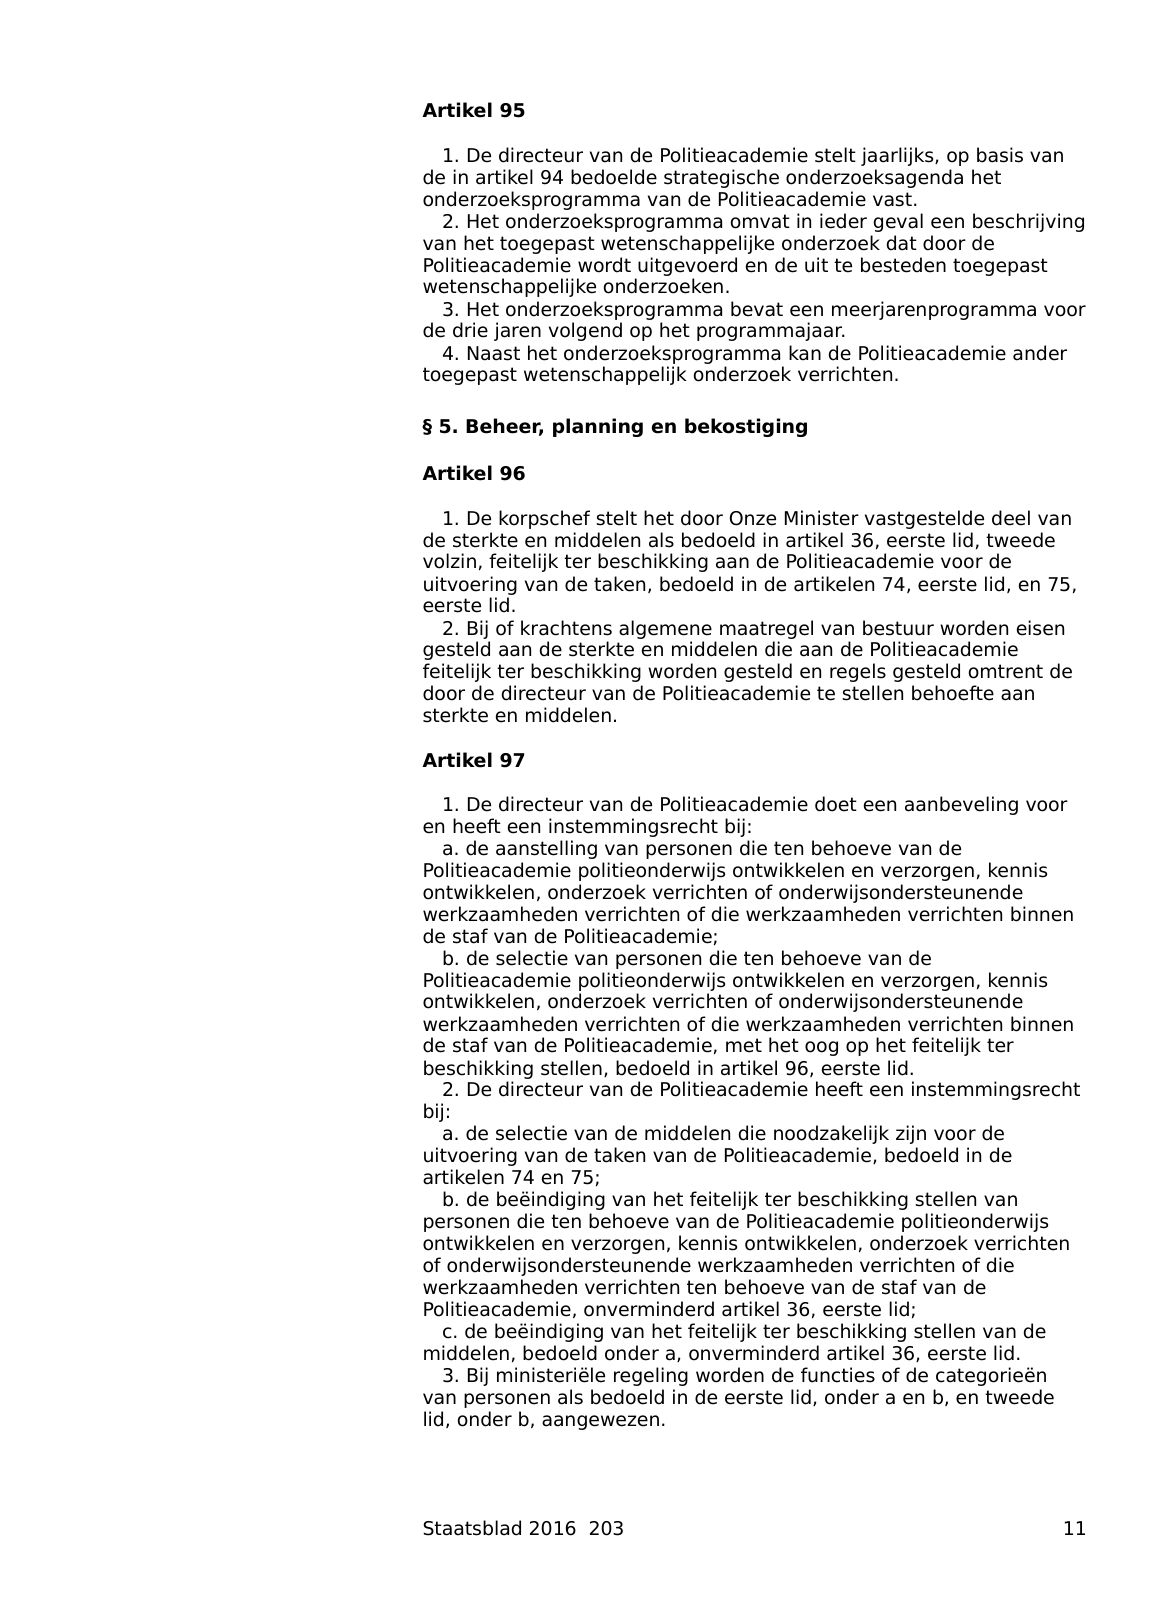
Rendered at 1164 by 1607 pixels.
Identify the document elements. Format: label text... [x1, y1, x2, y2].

text 2. De directeur van de Politieacademie heeft een instemmingsrecht bij: [422, 1079, 1087, 1123]
text 3. Bij ministeriële regeling worden de functies of de categorieën van personen als bedoeld in de eerste lid, onder a en b, en tweede lid, onder b, aangewezen. [422, 1365, 1087, 1431]
text 1. De directeur van de Politieacademie doet een aanbeveling voor en heeft een instemmingsrecht bij: [422, 794, 1087, 838]
subtitle Artikel 95 [422, 100, 1087, 122]
subtitle Artikel 97 [422, 749, 1087, 771]
subtitle § 5. Beheer, planning en bekostiging [422, 416, 1087, 438]
text a. de aanstelling van personen die ten behoeve van de Politieacademie politieonderwijs ontwikkelen en verzorgen, kennis ontwikkelen, onderzoek verrichten of onderwijsondersteunende werkzaamheden verrichten of die werkzaamheden verrichten binnen de staf van de Politieacademie; [422, 838, 1087, 947]
text 2. Bij of krachtens algemene maatregel van bestuur worden eisen gesteld aan de sterkte en middelen die aan de Politieacademie feitelijk ter beschikking worden gesteld en regels gesteld omtrent de door de directeur van de Politieacademie te stellen behoefte aan sterkte en middelen. [422, 617, 1087, 727]
text b. de selectie van personen die ten behoeve van de Politieacademie politieonderwijs ontwikkelen en verzorgen, kennis ontwikkelen, onderzoek verrichten of onderwijsondersteunende werkzaamheden verrichten of die werkzaamheden verrichten binnen de staf van de Politieacademie, met het oog op het feitelijk ter beschikking stellen, bedoeld in artikel 96, eerste lid. [422, 947, 1087, 1079]
text 1. De korpschef stelt het door Onze Minister vastgestelde deel van de sterkte en middelen als bedoeld in artikel 36, eerste lid, tweede volzin, feitelijk ter beschikking aan de Politieacademie voor de uitvoering van de taken, bedoeld in de artikelen 74, eerste lid, en 75, eerste lid. [422, 507, 1087, 617]
text c. de beëindiging van het feitelijk ter beschikking stellen van de middelen, bedoeld onder a, onverminderd artikel 36, eerste lid. [422, 1321, 1087, 1365]
text 1. De directeur van de Politieacademie stelt jaarlijks, op basis van de in artikel 94 bedoelde strategische onderzoeksagenda het onderzoeksprogramma van de Politieacademie vast. [422, 144, 1087, 211]
text a. de selectie van de middelen die noodzakelijk zijn voor de uitvoering van de taken van de Politieacademie, bedoeld in de artikelen 74 en 75; [422, 1123, 1087, 1189]
text 4. Naast het onderzoeksprogramma kan de Politieacademie ander toegepast wetenschappelijk onderzoek verrichten. [422, 342, 1087, 386]
text b. de beëindiging van het feitelijk ter beschikking stellen van personen die ten behoeve van de Politieacademie politieonderwijs ontwikkelen en verzorgen, kennis ontwikkelen, onderzoek verrichten of onderwijsondersteunende werkzaamheden verrichten of die werkzaamheden verrichten ten behoeve van de staf van de Politieacademie, onverminderd artikel 36, eerste lid; [422, 1189, 1087, 1321]
text 2. Het onderzoeksprogramma omvat in ieder geval een beschrijving van het toegepast wetenschappelijke onderzoek dat door de Politieacademie wordt uitgevoerd en de uit te besteden toegepast wetenschappelijke onderzoeken. [422, 211, 1087, 298]
subtitle Artikel 96 [422, 463, 1087, 485]
text 3. Het onderzoeksprogramma bevat een meerjarenprogramma voor de drie jaren volgend op het programmajaar. [422, 298, 1087, 342]
